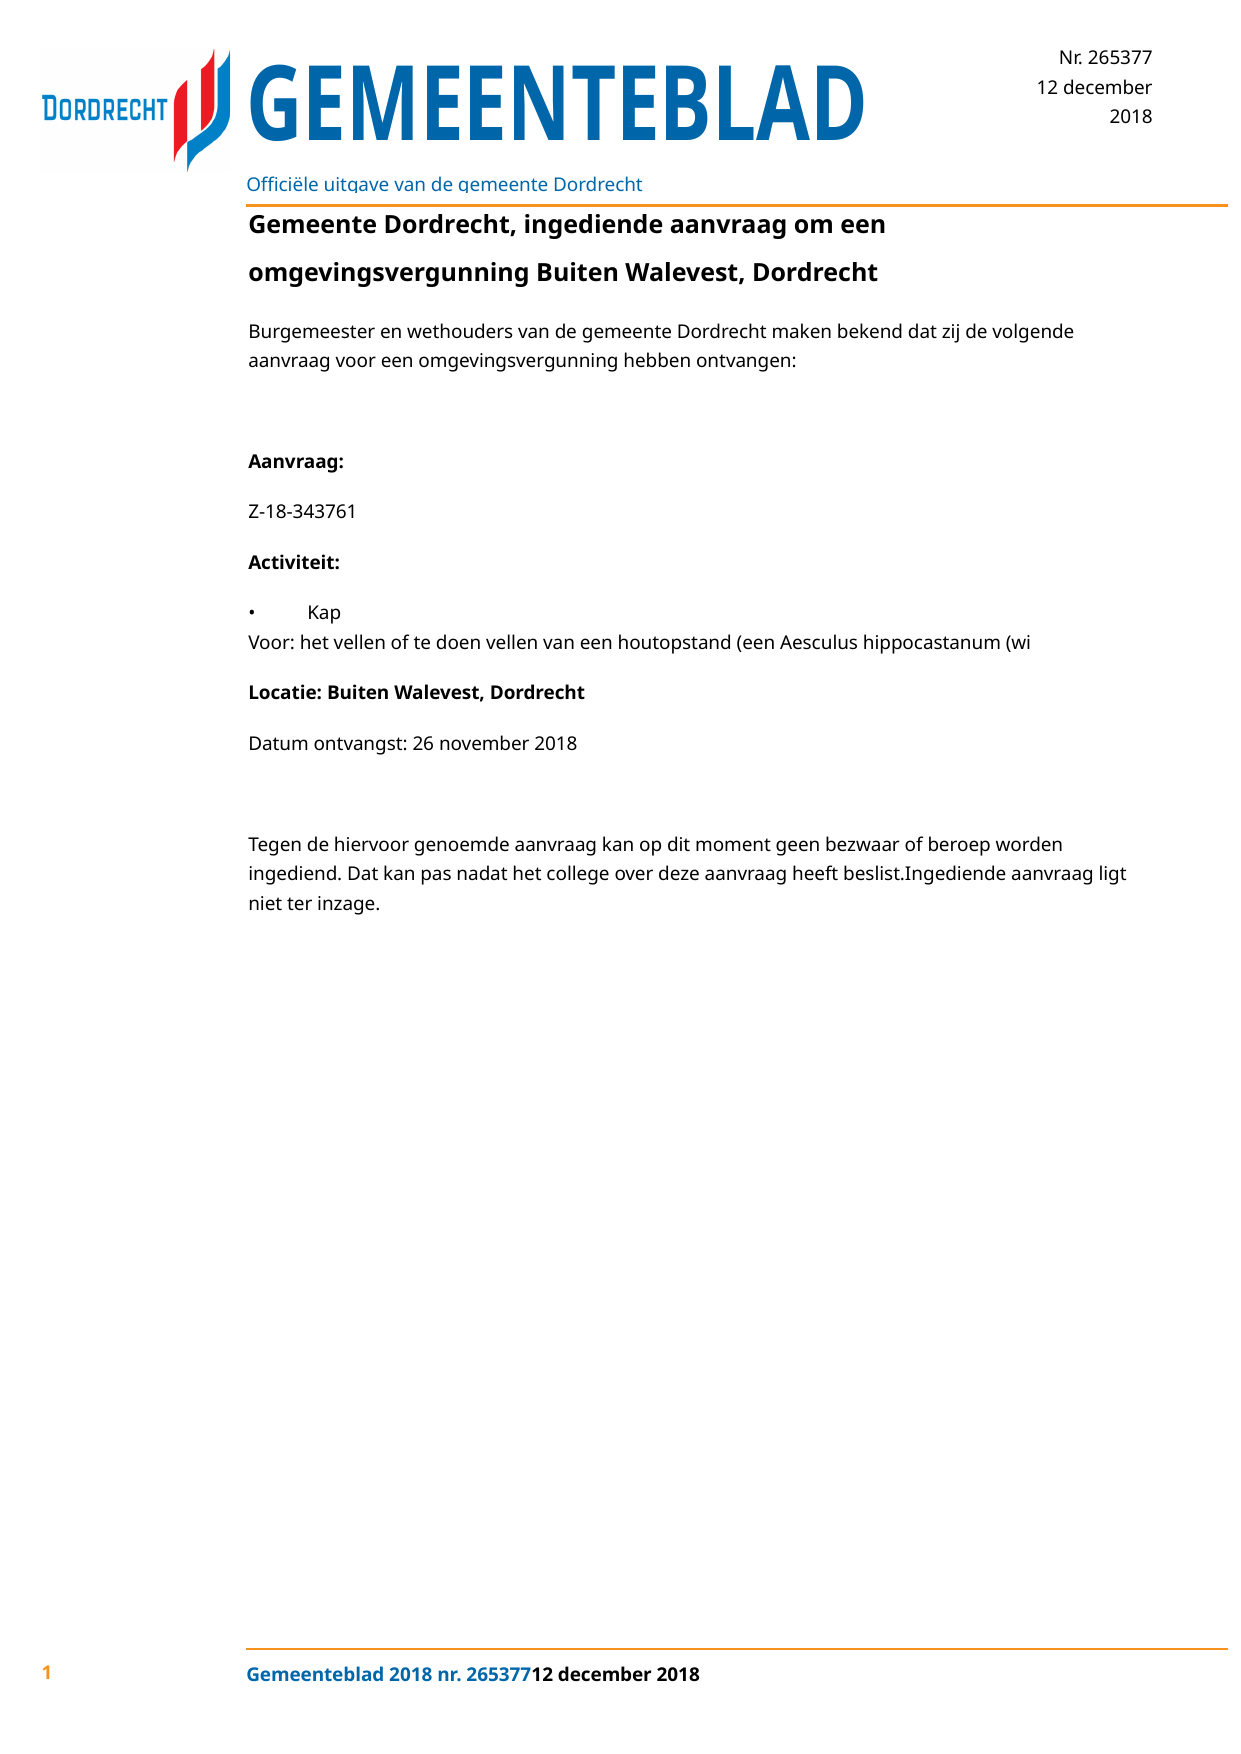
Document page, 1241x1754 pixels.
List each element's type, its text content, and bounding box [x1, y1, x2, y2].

text Voor: het vellen of te doen vellen van een houtopstand (een Aesculus hippocastanum (wi [248, 629, 1152, 655]
text Activiteit: [248, 549, 1152, 575]
list Kap [248, 599, 1152, 625]
text Tegen de hiervoor genoemde aanvraag kan op dit moment geen bezwaar of beroep worden ingediend. Dat kan pas nadat het college over deze aanvraag heeft beslist.Ingediende aanvraag ligt niet ter inzage. [248, 831, 1152, 916]
picture [41, 47, 231, 172]
text Locatie: Buiten Walevest, Dordrecht [248, 679, 1152, 705]
text Z-18-343761 [248, 499, 1152, 524]
text Aanvraag: [248, 448, 1152, 474]
text Datum ontvangst: 26 november 2018 [248, 730, 1152, 756]
text Gemeente Dordrecht, ingediende aanvraag om een omgevingsvergunning Buiten Walevest, Dordrecht [248, 207, 1152, 288]
text Burgemeester en wethouders van de gemeente Dordrecht maken bekend dat zij de volgende aanvraag voor een omgevingsvergunning hebben ontvangen: [248, 318, 1152, 373]
